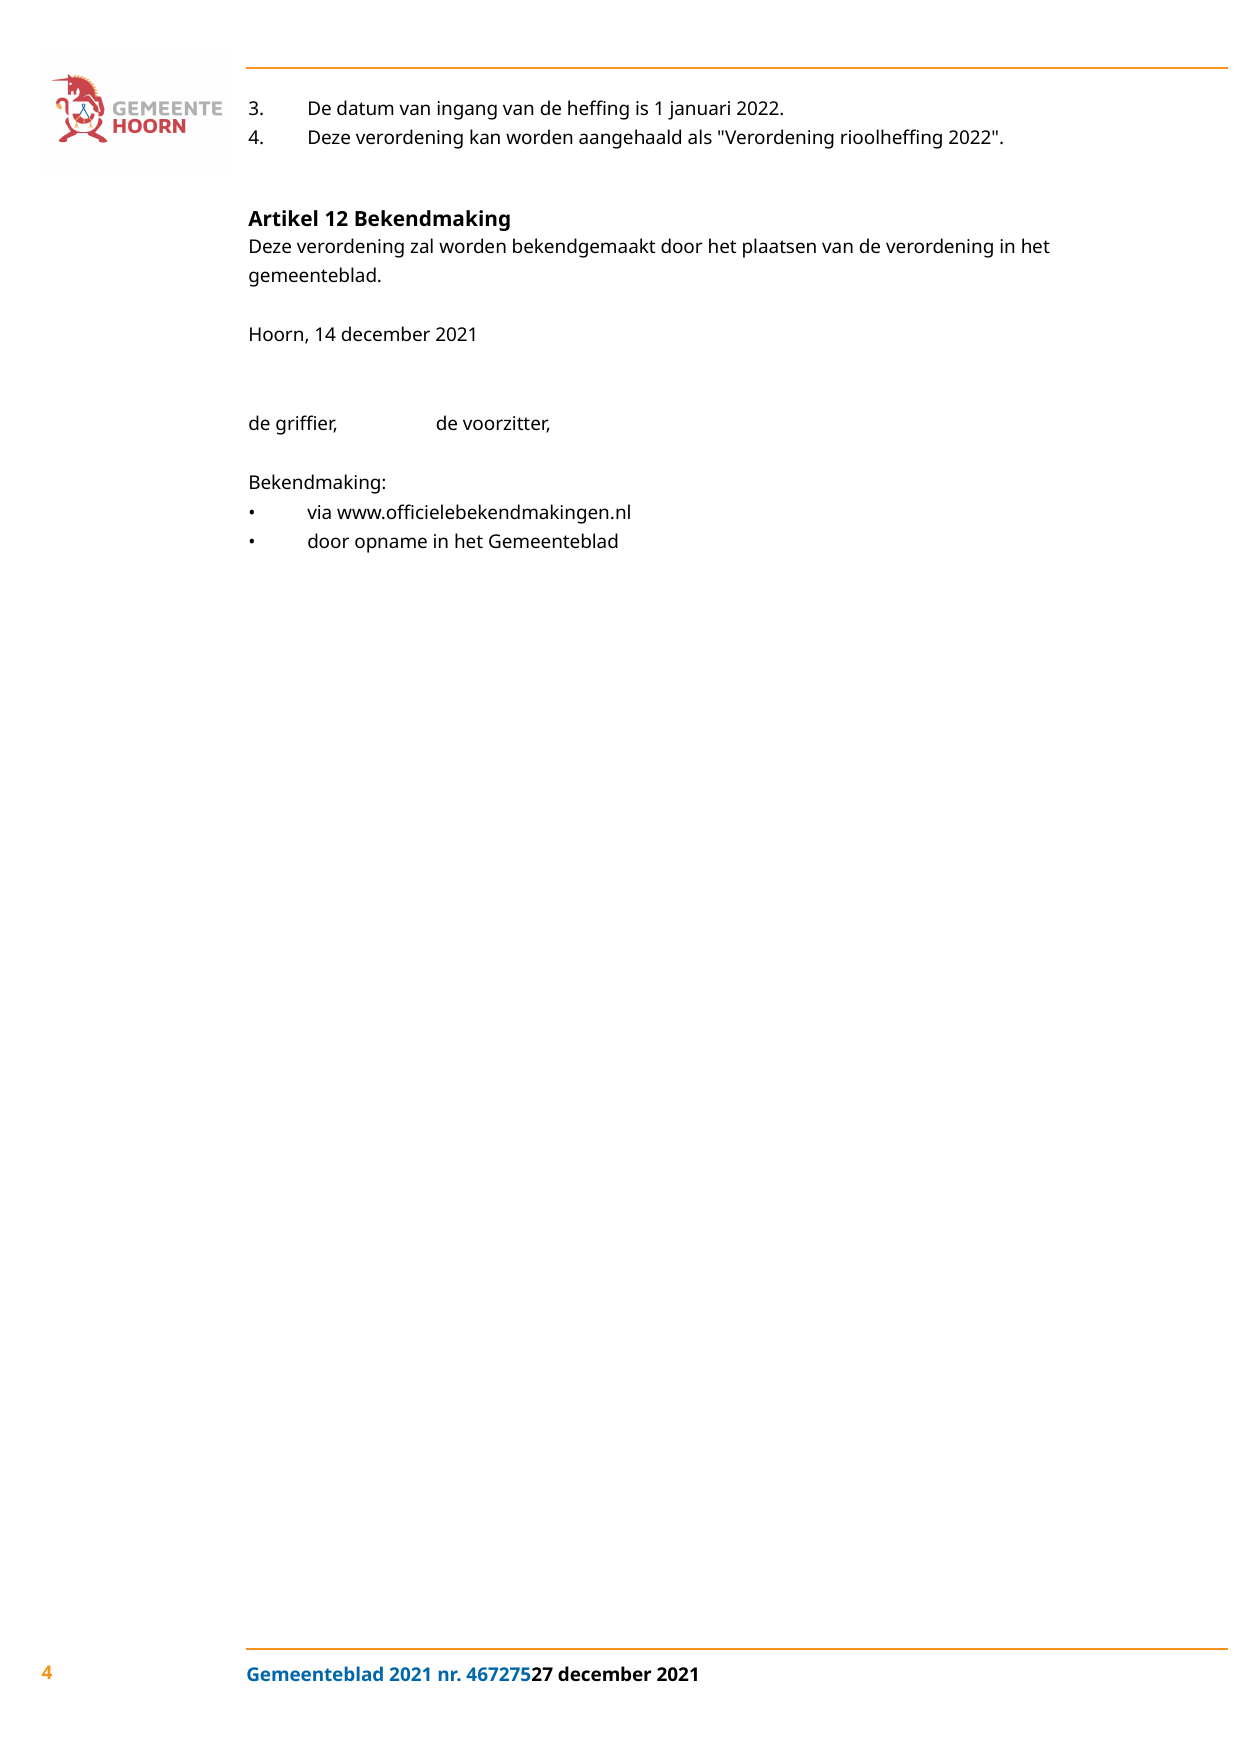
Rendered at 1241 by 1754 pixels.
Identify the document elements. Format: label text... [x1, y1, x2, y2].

list De datum van ingang van de heffing is 1 januari 2022. [248, 95, 1152, 121]
list door opname in het Gemeenteblad [248, 529, 1152, 554]
text Artikel 12 Bekendmaking [248, 204, 1152, 233]
text Bekendmaking: [248, 469, 1152, 495]
list via www.officielebekendmakingen.nl [248, 499, 1152, 525]
list Deze verordening kan worden aangehaald als "Verordening rioolheffing 2022". [248, 124, 1152, 150]
text Hoorn, 14 december 2021 [248, 322, 1152, 347]
text Deze verordening zal worden bekendgemaakt door het plaatsen van de verordening in het gemeenteblad. [248, 233, 1152, 288]
text de griffier, de voorzitter, [248, 410, 1152, 436]
picture [41, 47, 231, 172]
